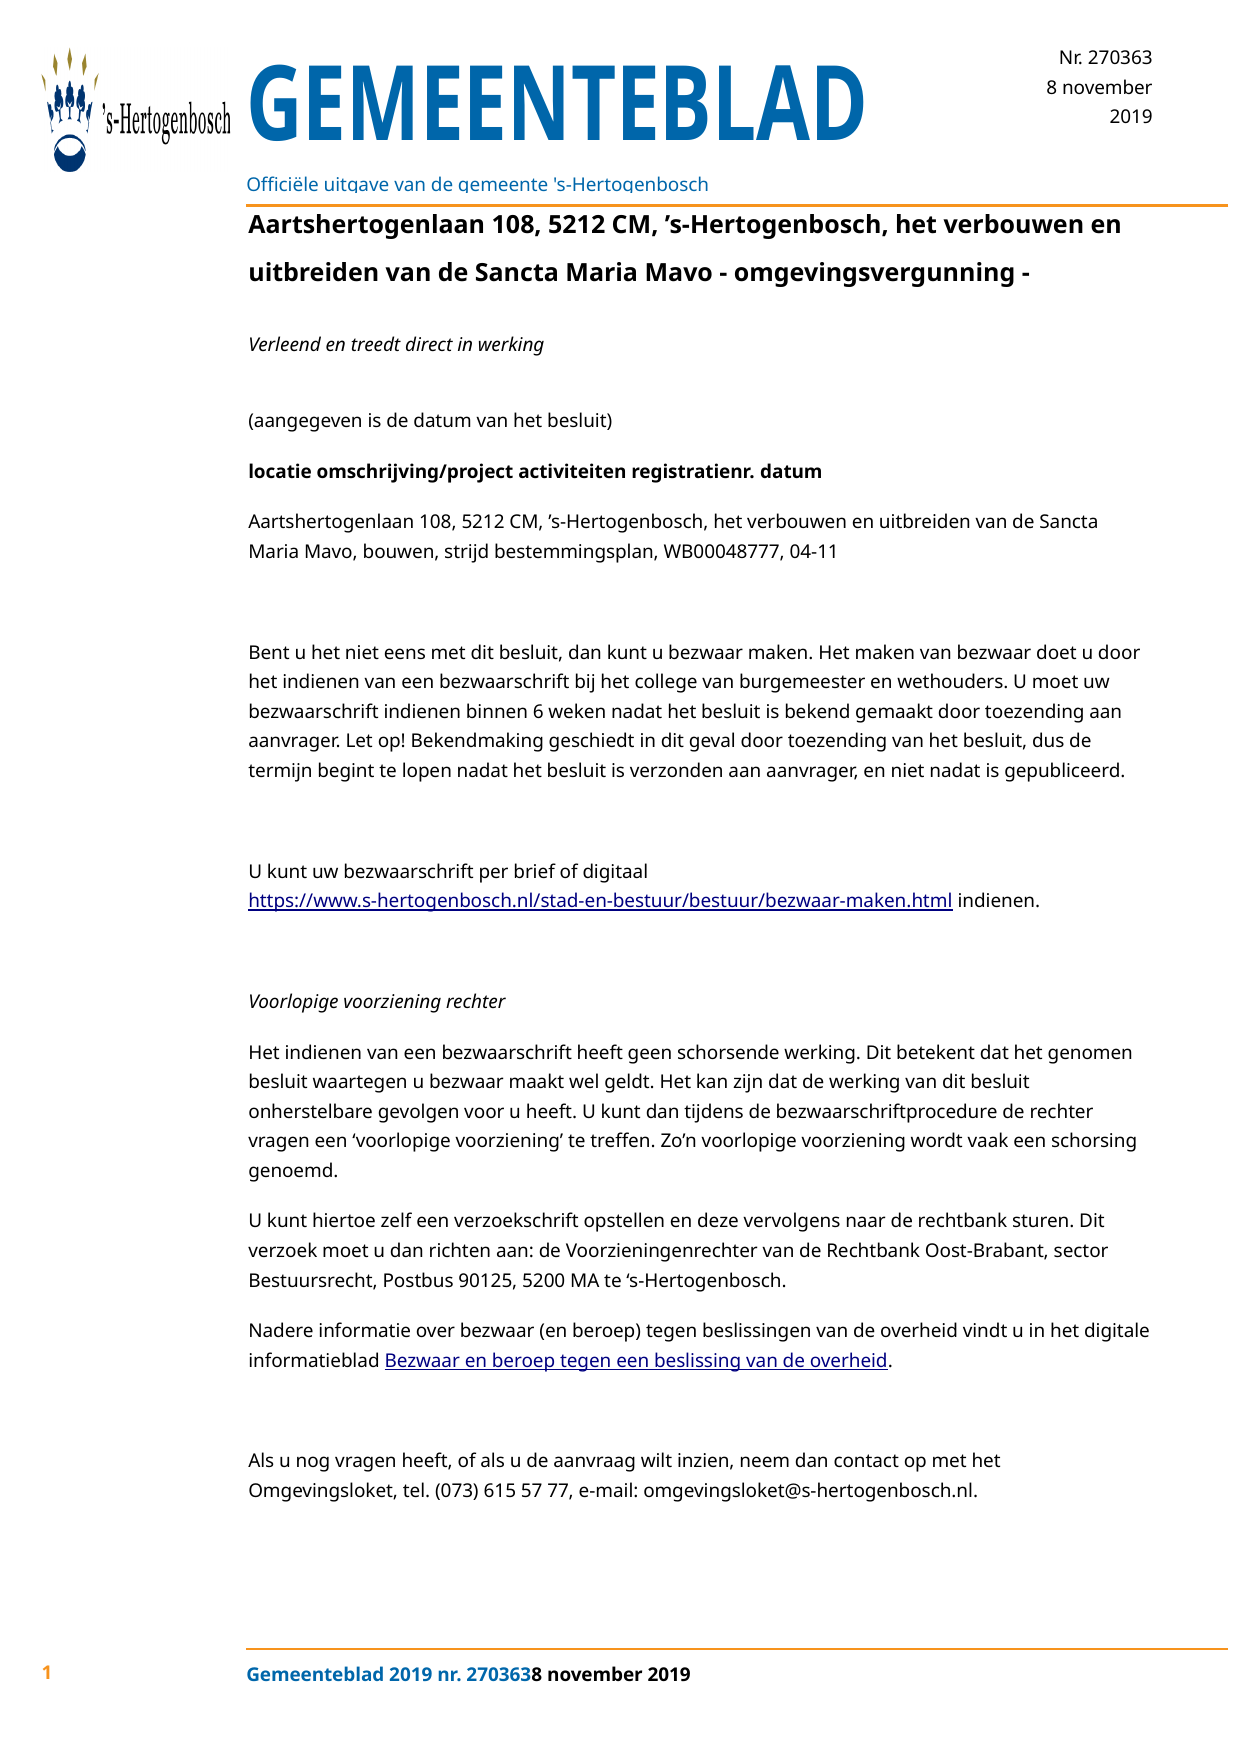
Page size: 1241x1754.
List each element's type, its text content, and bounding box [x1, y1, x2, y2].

text Als u nog vragen heeft, of als u de aanvraag wilt inzien, neem dan contact op met het Omgevingsloket, tel. (073) 615 57 77, e-mail: omgevingsloket@s-hertogenbosch.nl. [248, 1448, 1152, 1503]
text Voorlopige voorziening rechter [248, 988, 1152, 1014]
text Aartshertogenlaan 108, 5212 CM, ’s-Hertogenbosch, het verbouwen en uitbreiden van de Sancta Maria Mavo - omgevingsvergunning - [248, 207, 1152, 288]
text locatie omschrijving/project activiteiten registratienr. datum [248, 458, 1152, 484]
text Bent u het niet eens met dit besluit, dan kunt u bezwaar maken. Het maken van bezwaar doet u door het indienen van een bezwaarschrift bij het college van burgemeester en wethouders. U moet uw bezwaarschrift indienen binnen 6 weken nadat het besluit is bekend gemaakt door toezending aan aanvrager. Let op! Bekendmaking geschiedt in dit geval door toezending van het besluit, dus de termijn begint te lopen nadat het besluit is verzonden aan aanvrager, en niet nadat is gepubliceerd. [248, 639, 1152, 783]
text U kunt hiertoe zelf een verzoekschrift opstellen en deze vervolgens naar de rechtbank sturen. Dit verzoek moet u dan richten aan: de Voorzieningenrechter van de Rechtbank Oost-Brabant, sector Bestuursrecht, Postbus 90125, 5200 MA te ‘s-Hertogenbosch. [248, 1208, 1152, 1292]
text (aangegeven is de datum van het besluit) [248, 408, 1152, 433]
text Het indienen van een bezwaarschrift heeft geen schorsende werking. Dit betekent dat het genomen besluit waartegen u bezwaar maakt wel geldt. Het kan zijn dat de werking van dit besluit onherstelbare gevolgen voor u heeft. U kunt dan tijdens de bezwaarschriftprocedure de rechter vragen een ‘voorlopige voorziening’ te treffen. Zo’n voorlopige voorziening wordt vaak een schorsing genoemd. [248, 1039, 1152, 1183]
text Aartshertogenlaan 108, 5212 CM, ’s-Hertogenbosch, het verbouwen en uitbreiden van de Sancta Maria Mavo, bouwen, strijd bestemmingsplan, WB00048777, 04-11 [248, 508, 1152, 564]
text Nadere informatie over bezwaar (en beroep) tegen beslissingen van de overheid vindt u in het digitale informatieblad Bezwaar en beroep tegen een beslissing van de overheid. [248, 1317, 1152, 1372]
text U kunt uw bezwaarschrift per brief of digitaal https://www.s-hertogenbosch.nl/stad-en-bestuur/bestuur/bezwaar-maken.html indienen. [248, 858, 1152, 913]
text Verleend en treedt direct in werking [248, 331, 1152, 357]
picture [41, 47, 231, 172]
